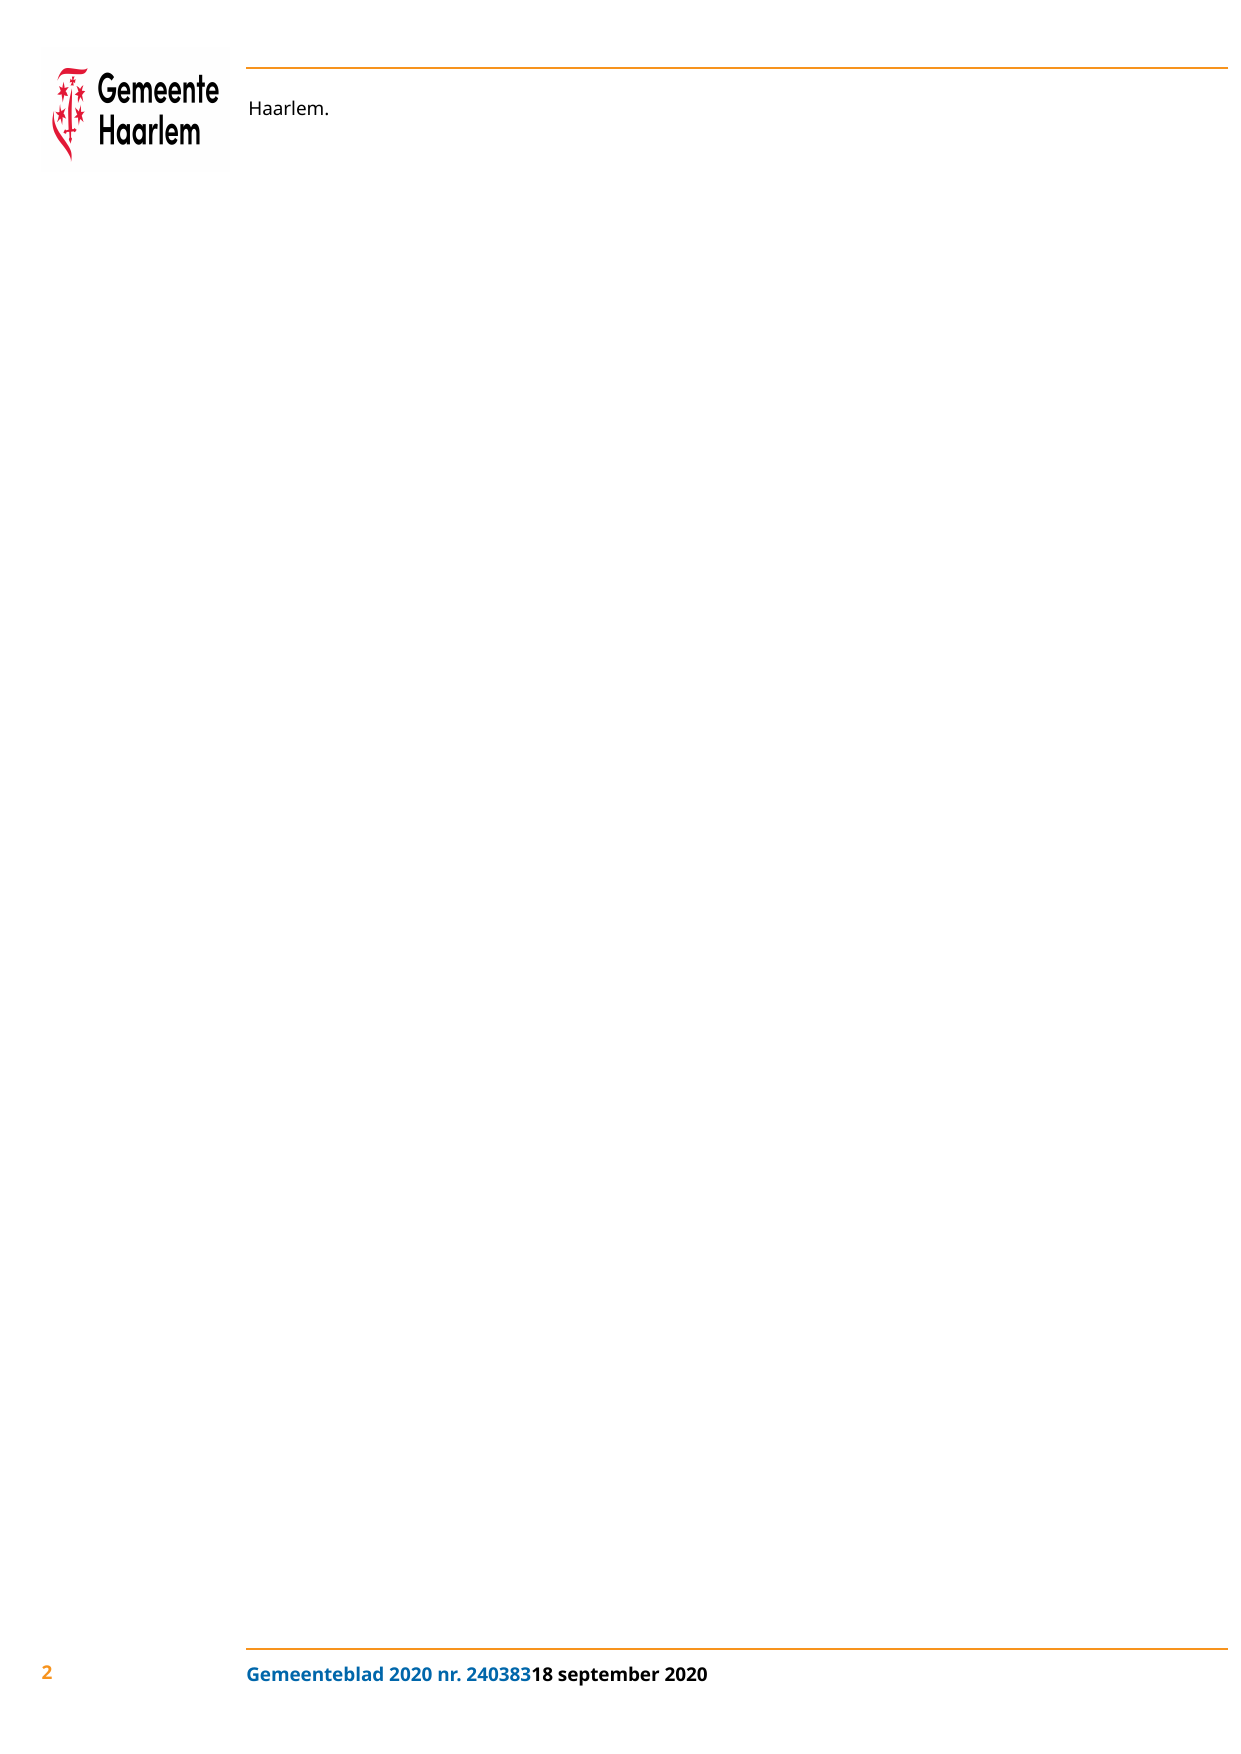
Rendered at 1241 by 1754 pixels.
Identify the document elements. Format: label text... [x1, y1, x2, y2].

text Haarlem. [248, 95, 1152, 121]
picture [41, 47, 231, 172]
